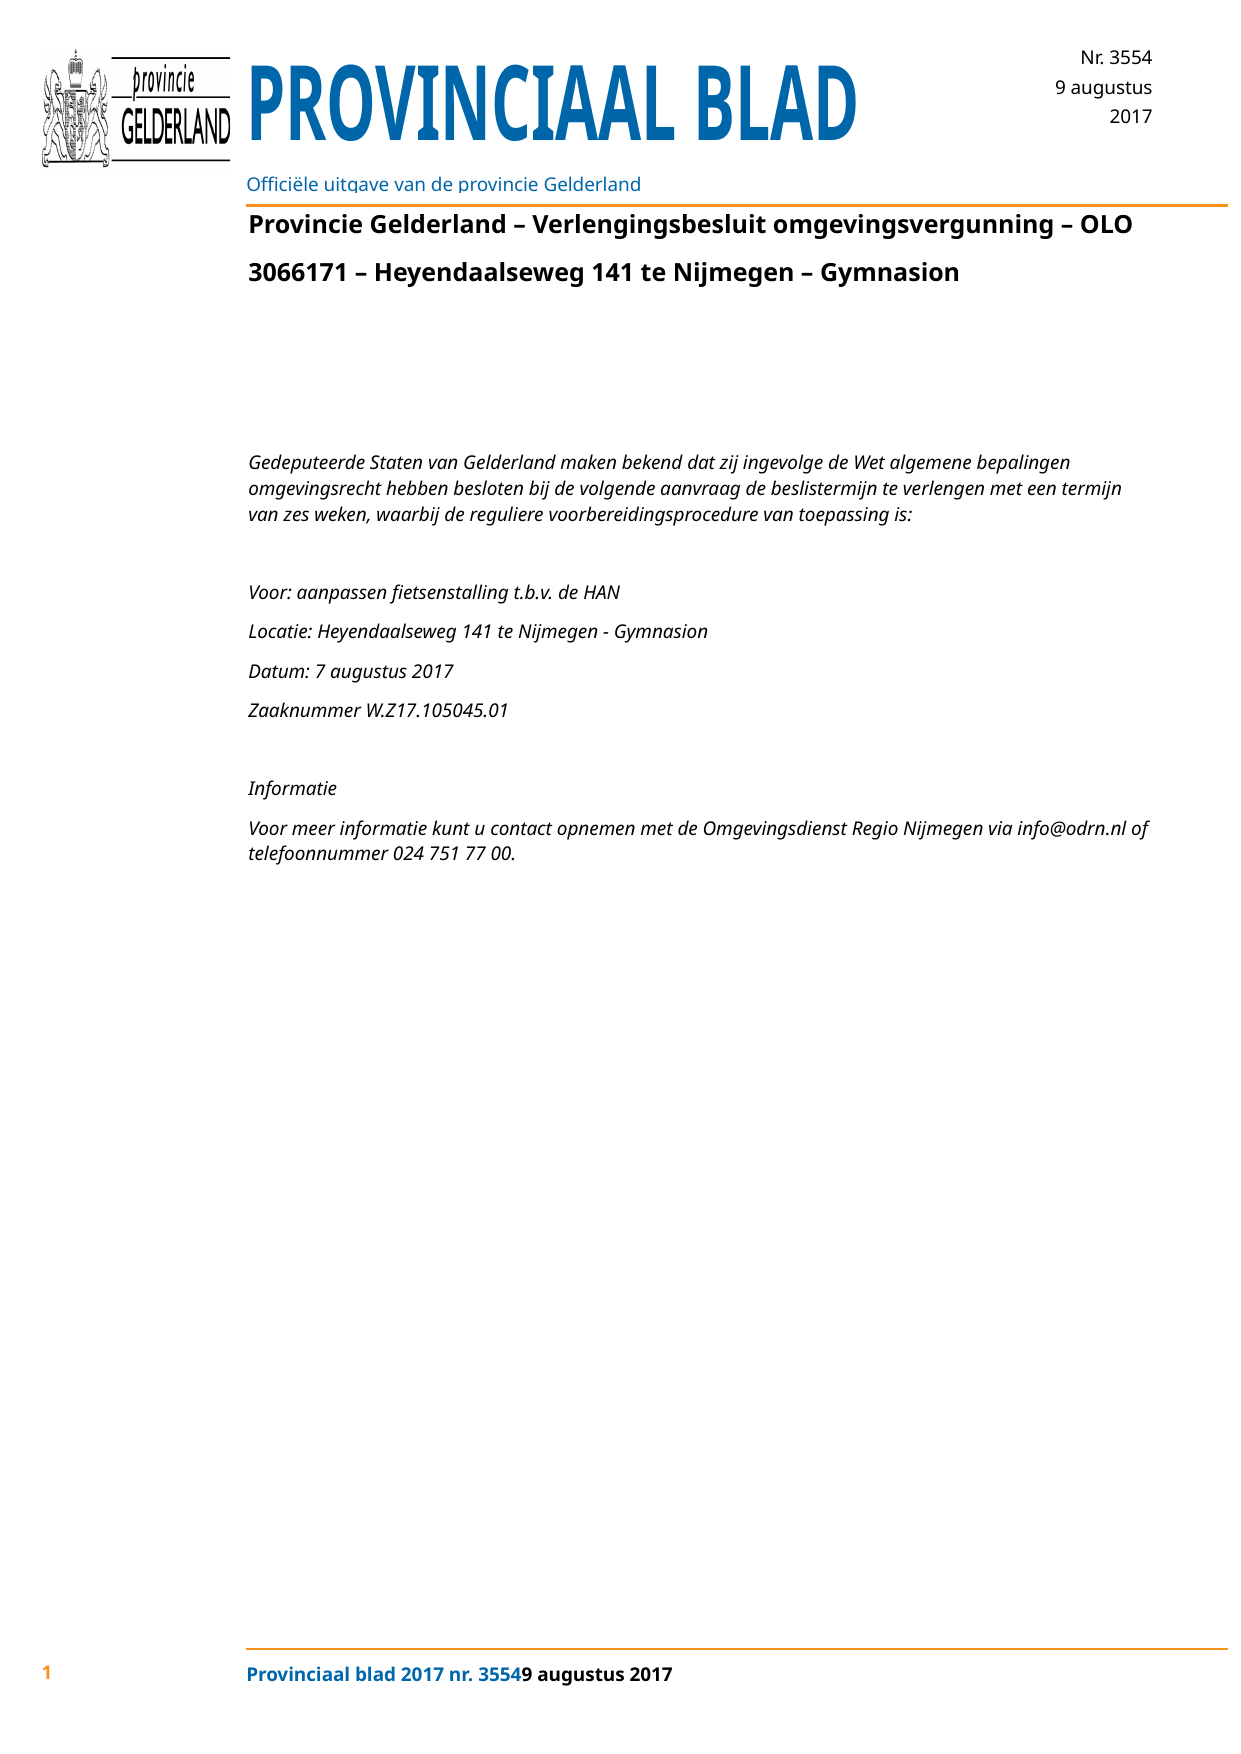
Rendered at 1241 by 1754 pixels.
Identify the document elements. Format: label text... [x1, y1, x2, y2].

text Zaaknummer W.Z17.105045.01 [248, 697, 1152, 723]
text Provincie Gelderland – Verlengingsbesluit omgevingsvergunning – OLO 3066171 – Heyendaalseweg 141 te Nijmegen – Gymnasion [248, 207, 1152, 288]
text Datum: 7 augustus 2017 [248, 658, 1152, 683]
picture [41, 47, 231, 172]
text Locatie: Heyendaalseweg 141 te Nijmegen - Gymnasion [248, 618, 1152, 644]
text Voor meer informatie kunt u contact opnemen met de Omgevingsdienst Regio Nijmegen via info@odrn.nl of telefoonnummer 024 751 77 00. [248, 815, 1152, 866]
text Informatie [248, 776, 1152, 801]
text Gedeputeerde Staten van Gelderland maken bekend dat zij ingevolge de Wet algemene bepalingen omgevingsrecht hebben besloten bij de volgende aanvraag de beslistermijn te verlengen met een termijn van zes weken, waarbij de reguliere voorbereidingsprocedure van toepassing is: [248, 449, 1152, 526]
text Voor: aanpassen fietsenstalling t.b.v. de HAN [248, 579, 1152, 605]
